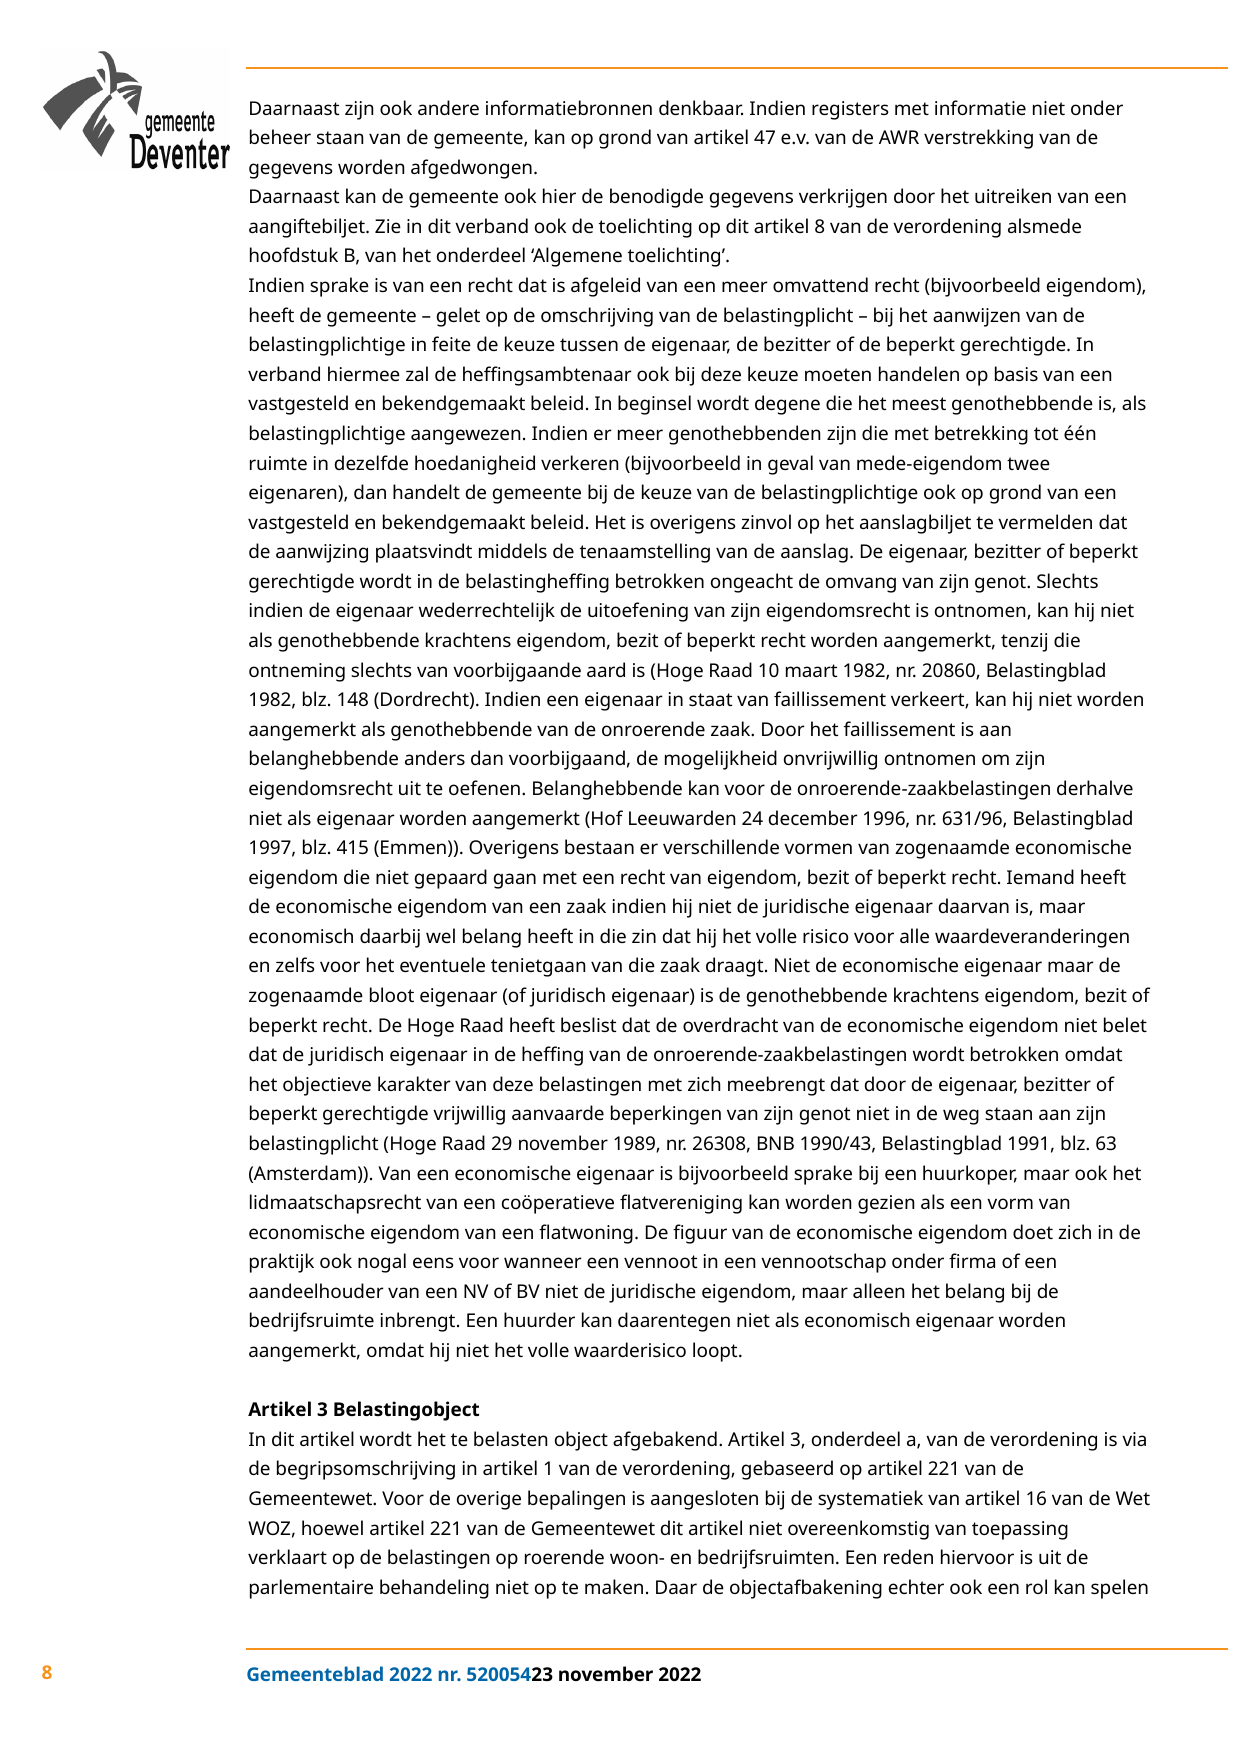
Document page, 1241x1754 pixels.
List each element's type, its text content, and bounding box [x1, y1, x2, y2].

text Daarnaast zijn ook andere informatiebronnen denkbaar. Indien registers met informatie niet onder beheer staan van de gemeente, kan op grond van artikel 47 e.v. van de AWR verstrekking van de gegevens worden afgedwongen. [248, 95, 1152, 180]
text In dit artikel wordt het te belasten object afgebakend. Artikel 3, onderdeel a, van de verordening is via de begripsomschrijving in artikel 1 van de verordening, gebaseerd op artikel 221 van de Gemeentewet. Voor de overige bepalingen is aangesloten bij de systematiek van artikel 16 van de Wet WOZ, hoewel artikel 221 van de Gemeentewet dit artikel niet overeenkomstig van toepassing verklaart op de belastingen op roerende woon- en bedrijfsruimten. Een reden hiervoor is uit de parlementaire behandeling niet op te maken. Daar de objectafbakening echter ook een rol kan spelen [248, 1426, 1152, 1600]
text Artikel 3 Belastingobject [248, 1396, 1152, 1422]
picture [41, 47, 231, 172]
text Daarnaast kan de gemeente ook hier de benodigde gegevens verkrijgen door het uitreiken van een aangiftebiljet. Zie in dit verband ook de toelichting op dit artikel 8 van de verordening alsmede hoofdstuk B, van het onderdeel ‘Algemene toelichting’. [248, 183, 1152, 268]
text Indien sprake is van een recht dat is afgeleid van een meer omvattend recht (bijvoorbeeld eigendom), heeft de gemeente – gelet op de omschrijving van de belastingplicht – bij het aanwijzen van de belastingplichtige in feite de keuze tussen de eigenaar, de bezitter of de beperkt gerechtigde. In verband hiermee zal de heffingsambtenaar ook bij deze keuze moeten handelen op basis van een vastgesteld en bekendgemaakt beleid. In beginsel wordt degene die het meest genothebbende is, als belastingplichtige aangewezen. Indien er meer genothebbenden zijn die met betrekking tot één ruimte in dezelfde hoedanigheid verkeren (bijvoorbeeld in geval van mede-eigendom twee eigenaren), dan handelt de gemeente bij de keuze van de belastingplichtige ook op grond van een vastgesteld en bekendgemaakt beleid. Het is overigens zinvol op het aanslagbiljet te vermelden dat de aanwijzing plaatsvindt middels de tenaamstelling van de aanslag. De eigenaar, bezitter of beperkt gerechtigde wordt in de belastingheffing betrokken ongeacht de omvang van zijn genot. Slechts indien de eigenaar wederrechtelijk de uitoefening van zijn eigendomsrecht is ontnomen, kan hij niet als genothebbende krachtens eigendom, bezit of beperkt recht worden aangemerkt, tenzij die ontneming slechts van voorbijgaande aard is (Hoge Raad 10 maart 1982, nr. 20860, Belastingblad 1982, blz. 148 (Dordrecht). Indien een eigenaar in staat van faillissement verkeert, kan hij niet worden aangemerkt als genothebbende van de onroerende zaak. Door het faillissement is aan belanghebbende anders dan voorbijgaand, de mogelijkheid onvrijwillig ontnomen om zijn eigendomsrecht uit te oefenen. Belanghebbende kan voor de onroerende-zaakbelastingen derhalve niet als eigenaar worden aangemerkt (Hof Leeuwarden 24 december 1996, nr. 631/96, Belastingblad 1997, blz. 415 (Emmen)). Overigens bestaan er verschillende vormen van zogenaamde economische eigendom die niet gepaard gaan met een recht van eigendom, bezit of beperkt recht. Iemand heeft de economische eigendom van een zaak indien hij niet de juridische eigenaar daarvan is, maar economisch daarbij wel belang heeft in die zin dat hij het volle risico voor alle waardeveranderingen en zelfs voor het eventuele tenietgaan van die zaak draagt. Niet de economische eigenaar maar de zogenaamde bloot eigenaar (of juridisch eigenaar) is de genothebbende krachtens eigendom, bezit of beperkt recht. De Hoge Raad heeft beslist dat de overdracht van de economische eigendom niet belet dat de juridisch eigenaar in de heffing van de onroerende-zaakbelastingen wordt betrokken omdat het objectieve karakter van deze belastingen met zich meebrengt dat door de eigenaar, bezitter of beperkt gerechtigde vrijwillig aanvaarde beperkingen van zijn genot niet in de weg staan aan zijn belastingplicht (Hoge Raad 29 november 1989, nr. 26308, BNB 1990/43, Belastingblad 1991, blz. 63 (Amsterdam)). Van een economische eigenaar is bijvoorbeeld sprake bij een huurkoper, maar ook het lidmaatschapsrecht van een coöperatieve flatvereniging kan worden gezien als een vorm van economische eigendom van een flatwoning. De figuur van de economische eigendom doet zich in de praktijk ook nogal eens voor wanneer een vennoot in een vennootschap onder firma of een aandeelhouder van een NV of BV niet de juridische eigendom, maar alleen het belang bij de bedrijfsruimte inbrengt. Een huurder kan daarentegen niet als economisch eigenaar worden aangemerkt, omdat hij niet het volle waarderisico loopt. [248, 272, 1152, 1363]
